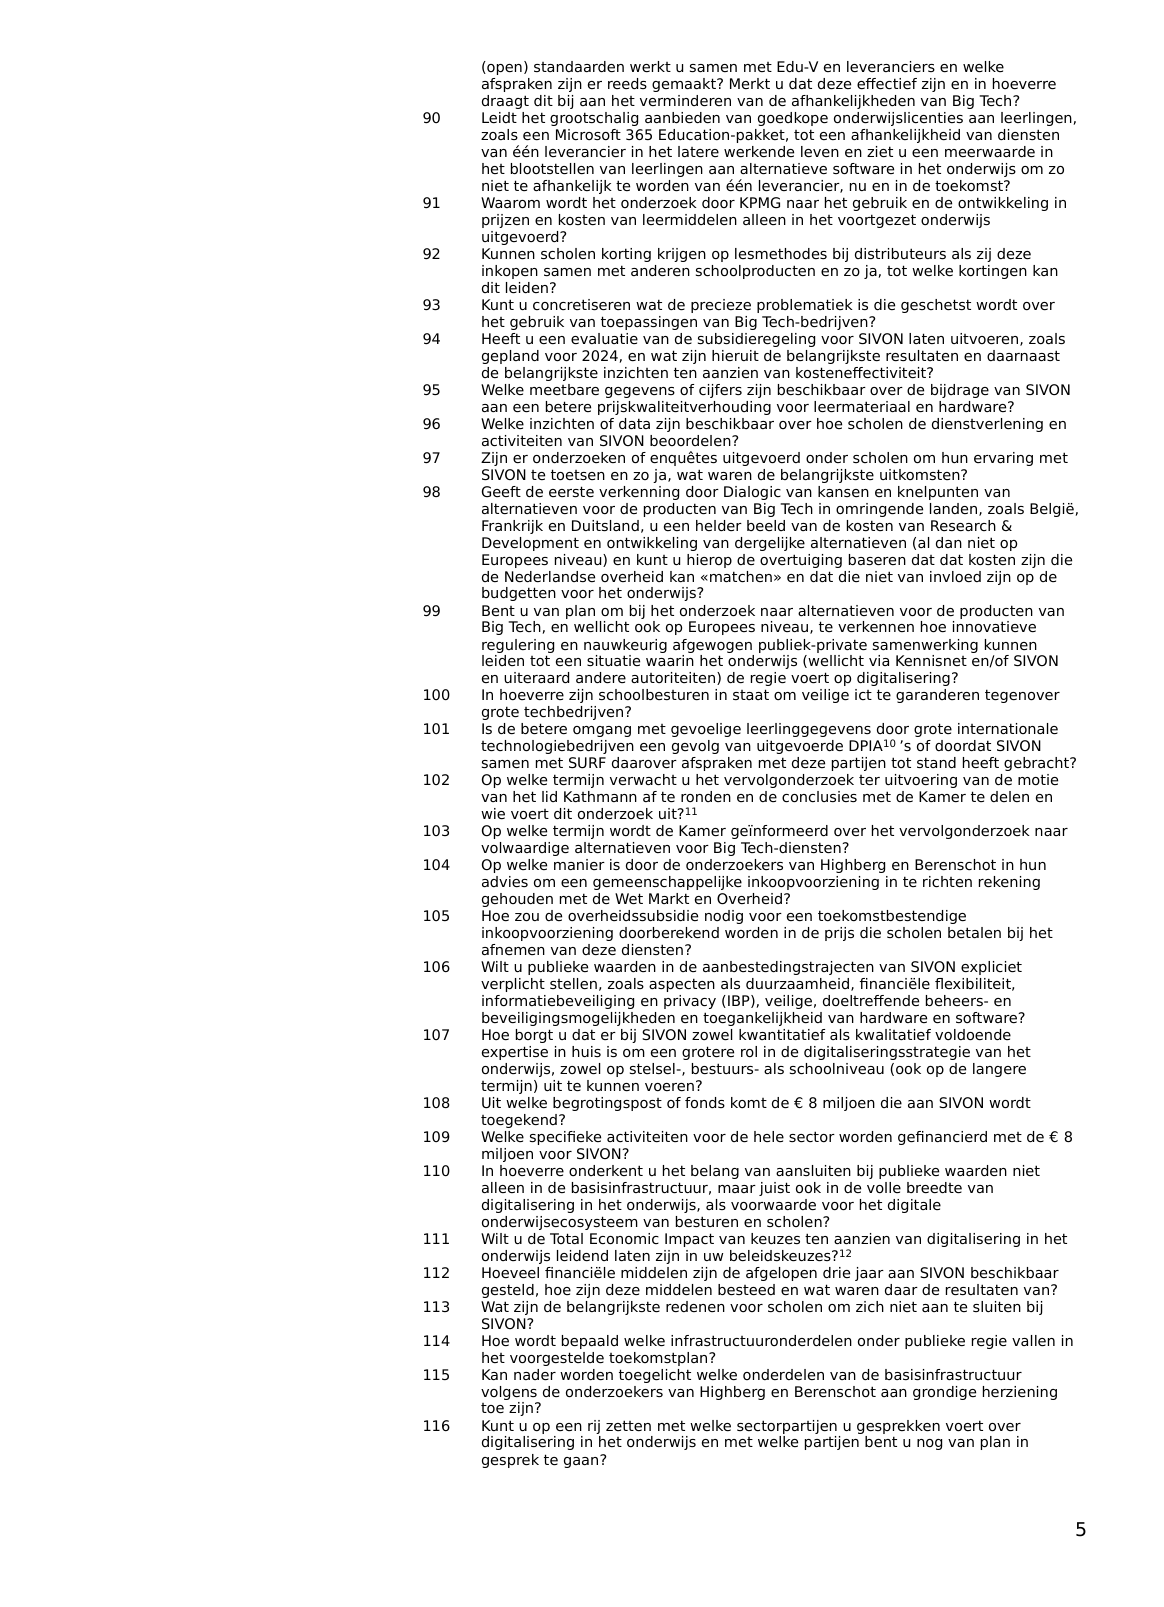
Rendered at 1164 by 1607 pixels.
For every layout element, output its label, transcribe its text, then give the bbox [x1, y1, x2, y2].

table_cell Kan nader worden toegelicht welke onderdelen van de basisinfrastructuur volgens de onderzoekers van Highberg en Berenschot aan grondige herziening toe zijn? [475, 1366, 1087, 1417]
table_cell 116 [422, 1418, 475, 1468]
table_cell 97 [422, 450, 475, 483]
table_cell Welke inzichten of data zijn beschikbaar over hoe scholen de dienstverlening en activiteiten van SIVON beoordelen? [475, 416, 1087, 449]
table_cell 91 [422, 195, 475, 246]
table_cell Heeft u een evaluatie van de subsidieregeling voor SIVON laten uitvoeren, zoals gepland voor 2024, en wat zijn hieruit de belangrijkste resultaten en daarnaast de belangrijkste inzichten ten aanzien van kosteneffectiviteit? [475, 331, 1087, 382]
table_cell Bent u van plan om bij het onderzoek naar alternatieven voor de producten van Big Tech, en wellicht ook op Europees niveau, te verkennen hoe innovatieve regulering en nauwkeurig afgewogen publiek-private samenwerking kunnen leiden tot een situatie waarin het onderwijs (wellicht via Kennisnet en/of SIVON en uiteraard andere autoriteiten) de regie voert op digitalisering? [475, 603, 1087, 687]
table_cell Wat zijn de belangrijkste redenen voor scholen om zich niet aan te sluiten bij SIVON? [475, 1299, 1087, 1332]
table_cell Hoe borgt u dat er bij SIVON zowel kwantitatief als kwalitatief voldoende expertise in huis is om een grotere rol in de digitaliseringsstrategie van het onderwijs, zowel op stelsel-, bestuurs- als schoolniveau (ook op de langere termijn) uit te kunnen voeren? [475, 1027, 1087, 1095]
table_cell Geeft de eerste verkenning door Dialogic van kansen en knelpunten van alternatieven voor de producten van Big Tech in omringende landen, zoals België, Frankrijk en Duitsland, u een helder beeld van de kosten van Research & Development en ontwikkeling van dergelijke alternatieven (al dan niet op Europees niveau) en kunt u hierop de overtuiging baseren dat dat kosten zijn die de Nederlandse overheid kan «matchen» en dat die niet van invloed zijn op de budgetten voor het onderwijs? [475, 484, 1087, 602]
table_cell In hoeverre onderkent u het belang van aansluiten bij publieke waarden niet alleen in de basisinfrastructuur, maar juist ook in de volle breedte van digitalisering in het onderwijs, als voorwaarde voor het digitale onderwijsecosysteem van besturen en scholen? [475, 1163, 1087, 1231]
table_cell 100 [422, 687, 475, 721]
table_cell Hoeveel financiële middelen zijn de afgelopen drie jaar aan SIVON beschikbaar gesteld, hoe zijn deze middelen besteed en wat waren daar de resultaten van? [475, 1265, 1087, 1298]
table_cell Waarom wordt het onderzoek door KPMG naar het gebruik en de ontwikkeling in prijzen en kosten van leermiddelen alleen in het voortgezet onderwijs uitgevoerd? [475, 195, 1087, 246]
table_cell Kunt u op een rij zetten met welke sectorpartijen u gesprekken voert over digitalisering in het onderwijs en met welke partijen bent u nog van plan in gesprek te gaan? [475, 1418, 1087, 1468]
table_cell In hoeverre zijn schoolbesturen in staat om veilige ict te garanderen tegenover grote techbedrijven? [475, 687, 1087, 721]
table_cell [422, 59, 475, 110]
table_cell Op welke termijn verwacht u het vervolgonderzoek ter uitvoering van de motie van het lid Kathmann af te ronden en de conclusies met de Kamer te delen en wie voert dit onderzoek uit?11 [475, 772, 1087, 823]
table_cell Kunt u concretiseren wat de precieze problematiek is die geschetst wordt over het gebruik van toepassingen van Big Tech-bedrijven? [475, 297, 1087, 331]
table_cell 94 [422, 331, 475, 382]
table_cell 107 [422, 1027, 475, 1095]
table_cell Wilt u publieke waarden in de aanbestedingstrajecten van SIVON expliciet verplicht stellen, zoals aspecten als duurzaamheid, financiële flexibiliteit, informatiebeveiliging en privacy (IBP), veilige, doeltreffende beheers- en beveiligingsmogelijkheden en toegankelijkheid van hardware en software? [475, 959, 1087, 1027]
table_cell 114 [422, 1333, 475, 1366]
table_cell 104 [422, 857, 475, 908]
table_cell 103 [422, 823, 475, 857]
table_cell Op welke termijn wordt de Kamer geïnformeerd over het vervolgonderzoek naar volwaardige alternatieven voor Big Tech-diensten? [475, 823, 1087, 857]
table_cell 102 [422, 772, 475, 823]
table_cell 111 [422, 1231, 475, 1264]
table_cell 93 [422, 297, 475, 331]
table_cell Is de betere omgang met gevoelige leerlinggegevens door grote internationale technologiebedrijven een gevolg van uitgevoerde DPIA10’s of doordat SIVON samen met SURF daarover afspraken met deze partijen tot stand heeft gebracht? [475, 721, 1087, 772]
table_cell Kunnen scholen korting krijgen op lesmethodes bij distributeurs als zij deze inkopen samen met anderen schoolproducten en zo ja, tot welke kortingen kan dit leiden? [475, 246, 1087, 297]
table_cell 109 [422, 1129, 475, 1163]
table_cell Welke meetbare gegevens of cijfers zijn beschikbaar over de bijdrage van SIVON aan een betere prijskwaliteitverhouding voor leermateriaal en hardware? [475, 382, 1087, 416]
table_cell Hoe wordt bepaald welke infrastructuuronderdelen onder publieke regie vallen in het voorgestelde toekomstplan? [475, 1333, 1087, 1366]
table_cell Op welke manier is door de onderzoekers van Highberg en Berenschot in hun advies om een gemeenschappelijke inkoopvoorziening in te richten rekening gehouden met de Wet Markt en Overheid? [475, 857, 1087, 908]
table_cell 106 [422, 959, 475, 1027]
table_cell 92 [422, 246, 475, 297]
table_cell Leidt het grootschalig aanbieden van goedkope onderwijslicenties aan leerlingen, zoals een Microsoft 365 Education-pakket, tot een afhankelijkheid van diensten van één leverancier in het latere werkende leven en ziet u een meerwaarde in het blootstellen van leerlingen aan alternatieve software in het onderwijs om zo niet te afhankelijk te worden van één leverancier, nu en in de toekomst? [475, 110, 1087, 195]
table_cell 115 [422, 1366, 475, 1417]
table_cell 112 [422, 1265, 475, 1298]
table_cell 108 [422, 1095, 475, 1129]
table_cell 96 [422, 416, 475, 449]
table_cell Welke specifieke activiteiten voor de hele sector worden gefinancierd met de € 8 miljoen voor SIVON? [475, 1129, 1087, 1163]
table_cell Uit welke begrotingspost of fonds komt de € 8 miljoen die aan SIVON wordt toegekend? [475, 1095, 1087, 1129]
table_cell 101 [422, 721, 475, 772]
table_cell Hoe zou de overheidssubsidie nodig voor een toekomstbestendige inkoopvoorziening doorberekend worden in de prijs die scholen betalen bij het afnemen van deze diensten? [475, 908, 1087, 959]
table_cell 99 [422, 603, 475, 687]
table_cell 98 [422, 484, 475, 602]
table_cell 110 [422, 1163, 475, 1231]
table_cell Zijn er onderzoeken of enquêtes uitgevoerd onder scholen om hun ervaring met SIVON te toetsen en zo ja, wat waren de belangrijkste uitkomsten? [475, 450, 1087, 483]
table_cell 90 [422, 110, 475, 195]
table_cell 113 [422, 1299, 475, 1332]
table_cell 105 [422, 908, 475, 959]
table_cell 95 [422, 382, 475, 416]
table_cell (open) standaarden werkt u samen met Edu-V en leveranciers en welke afspraken zijn er reeds gemaakt? Merkt u dat deze effectief zijn en in hoeverre draagt dit bij aan het verminderen van de afhankelijkheden van Big Tech? [475, 59, 1087, 110]
table_cell Wilt u de Total Economic Impact van keuzes ten aanzien van digitalisering in het onderwijs leidend laten zijn in uw beleidskeuzes?12 [475, 1231, 1087, 1264]
